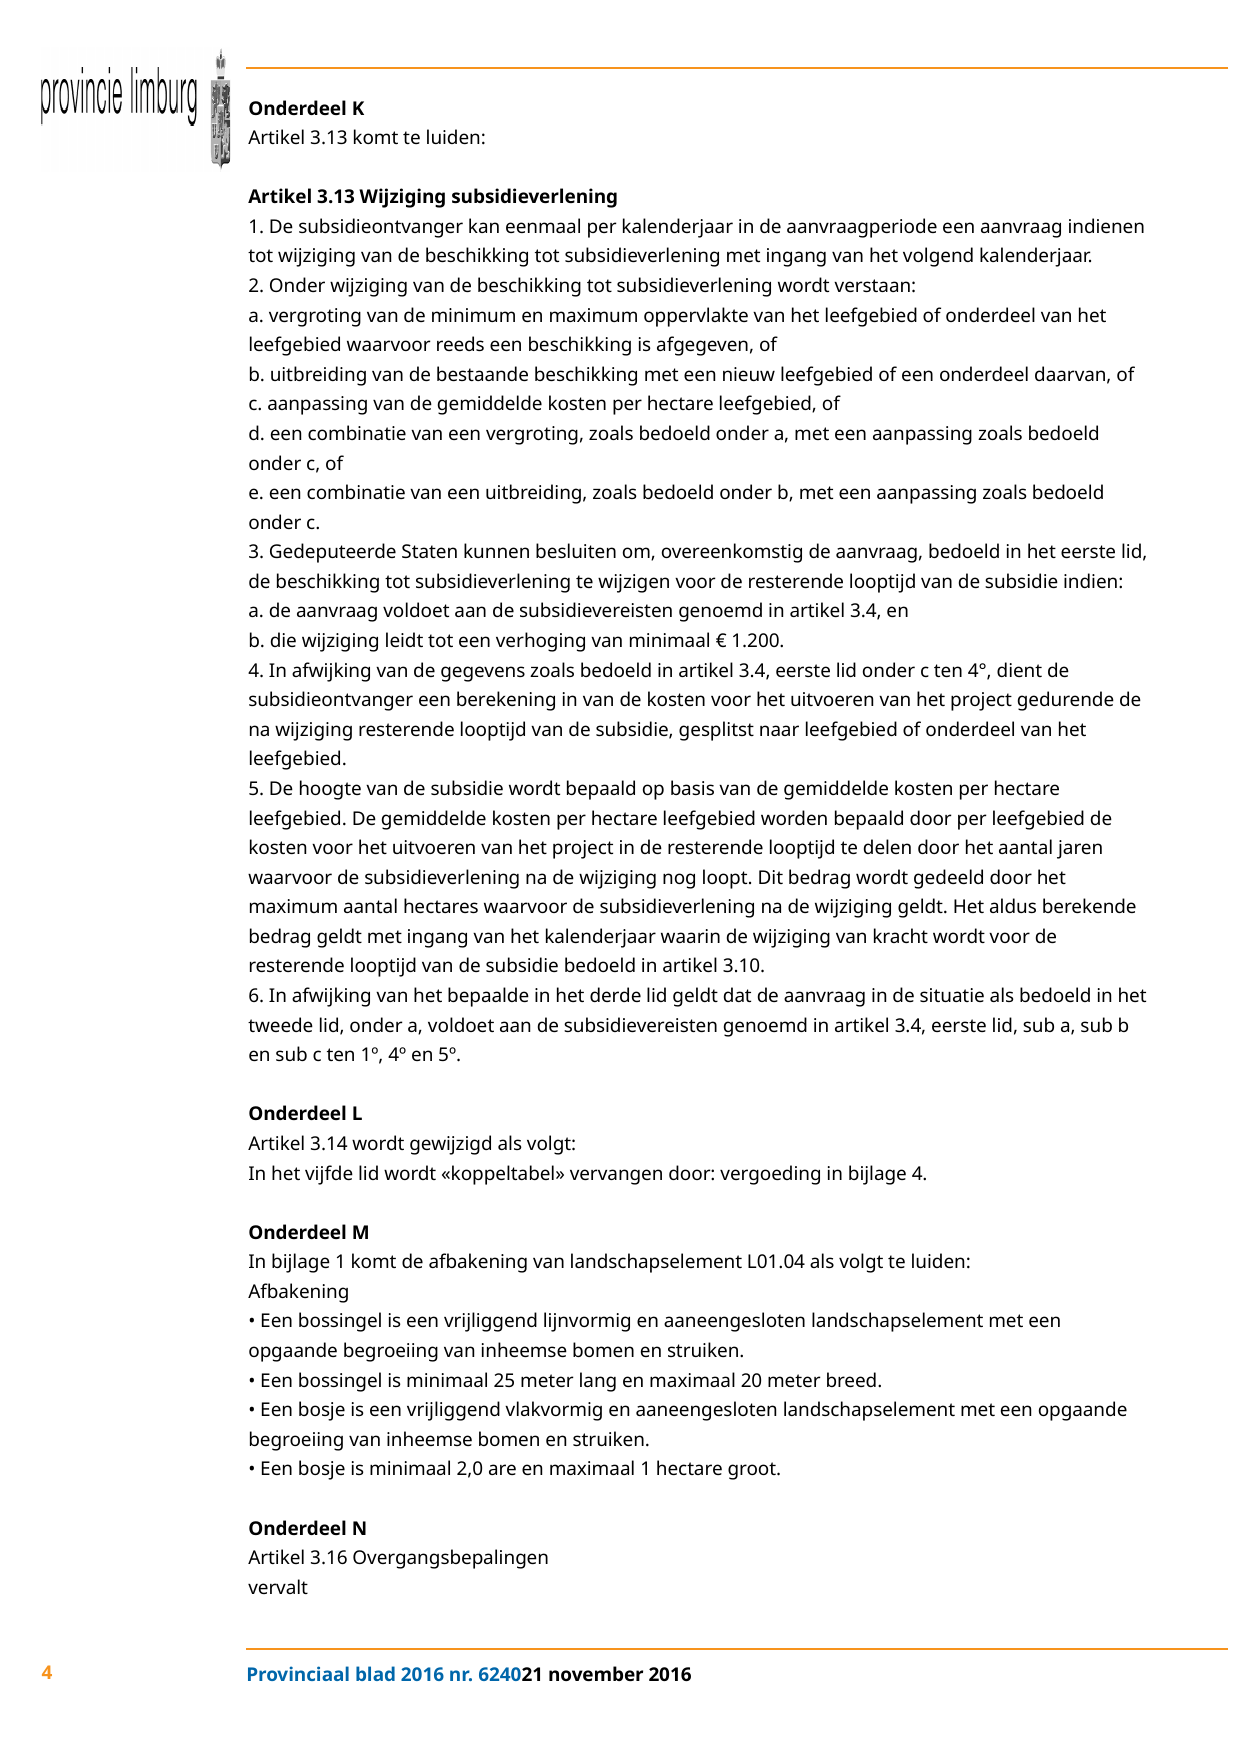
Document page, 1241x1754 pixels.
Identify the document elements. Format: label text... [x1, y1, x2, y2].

text d. een combinatie van een vergroting, zoals bedoeld onder a, met een aanpassing zoals bedoeld onder c, of [248, 420, 1152, 476]
text 1. De subsidieontvanger kan eenmaal per kalenderjaar in de aanvraagperiode een aanvraag indienen tot wijziging van de beschikking tot subsidieverlening met ingang van het volgend kalenderjaar. [248, 213, 1152, 268]
text a. vergroting van de minimum en maximum oppervlakte van het leefgebied of onderdeel van het leefgebied waarvoor reeds een beschikking is afgegeven, of [248, 302, 1152, 357]
text In het vijfde lid wordt «koppeltabel» vervangen door: vergoeding in bijlage 4. [248, 1160, 1152, 1186]
text vervalt [248, 1574, 1152, 1600]
text 6. In afwijking van het bepaalde in het derde lid geldt dat de aanvraag in de situatie als bedoeld in het tweede lid, onder a, voldoet aan de subsidievereisten genoemd in artikel 3.4, eerste lid, sub a, sub b en sub c ten 1º, 4º en 5º. [248, 982, 1152, 1067]
text • Een bossingel is een vrijliggend lijnvormig en aaneengesloten landschapselement met een opgaande begroeiing van inheemse bomen en struiken. [248, 1308, 1152, 1363]
text Onderdeel M [248, 1219, 1152, 1245]
text • Een bossingel is minimaal 25 meter lang en maximaal 20 meter breed. [248, 1367, 1152, 1393]
text c. aanpassing van de gemiddelde kosten per hectare leefgebied, of [248, 391, 1152, 416]
text 4. In afwijking van de gegevens zoals bedoeld in artikel 3.4, eerste lid onder c ten 4°, dient de subsidieontvanger een berekening in van de kosten voor het uitvoeren van het project gedurende de na wijziging resterende looptijd van de subsidie, gesplitst naar leefgebied of onderdeel van het leefgebied. [248, 657, 1152, 771]
text a. de aanvraag voldoet aan de subsidievereisten genoemd in artikel 3.4, en [248, 598, 1152, 623]
text Onderdeel N [248, 1515, 1152, 1541]
text 2. Onder wijziging van de beschikking tot subsidieverlening wordt verstaan: [248, 272, 1152, 298]
text Artikel 3.14 wordt gewijzigd als volgt: [248, 1130, 1152, 1156]
text Artikel 3.13 komt te luiden: [248, 124, 1152, 150]
text • Een bosje is een vrijliggend vlakvormig en aaneengesloten landschapselement met een opgaande begroeiing van inheemse bomen en struiken. [248, 1396, 1152, 1452]
picture [41, 47, 231, 172]
text Artikel 3.13 Wijziging subsidieverlening [248, 183, 1152, 209]
text Afbakening [248, 1278, 1152, 1304]
text • Een bosje is minimaal 2,0 are en maximaal 1 hectare groot. [248, 1456, 1152, 1481]
text b. die wijziging leidt tot een verhoging van minimaal € 1.200. [248, 627, 1152, 653]
text 5. De hoogte van de subsidie wordt bepaald op basis van de gemiddelde kosten per hectare leefgebied. De gemiddelde kosten per hectare leefgebied worden bepaald door per leefgebied de kosten voor het uitvoeren van het project in de resterende looptijd te delen door het aantal jaren waarvoor de subsidieverlening na de wijziging nog loopt. Dit bedrag wordt gedeeld door het maximum aantal hectares waarvoor de subsidieverlening na de wijziging geldt. Het aldus berekende bedrag geldt met ingang van het kalenderjaar waarin de wijziging van kracht wordt voor de resterende looptijd van de subsidie bedoeld in artikel 3.10. [248, 775, 1152, 978]
text b. uitbreiding van de bestaande beschikking met een nieuw leefgebied of een onderdeel daarvan, of [248, 361, 1152, 387]
text e. een combinatie van een uitbreiding, zoals bedoeld onder b, met een aanpassing zoals bedoeld onder c. [248, 479, 1152, 535]
text 3. Gedeputeerde Staten kunnen besluiten om, overeenkomstig de aanvraag, bedoeld in het eerste lid, de beschikking tot subsidieverlening te wijzigen voor de resterende looptijd van de subsidie indien: [248, 538, 1152, 594]
text Onderdeel K [248, 95, 1152, 121]
text Onderdeel L [248, 1101, 1152, 1126]
text In bijlage 1 komt de afbakening van landschapselement L01.04 als volgt te luiden: [248, 1248, 1152, 1274]
text Artikel 3.16 Overgangsbepalingen [248, 1544, 1152, 1570]
